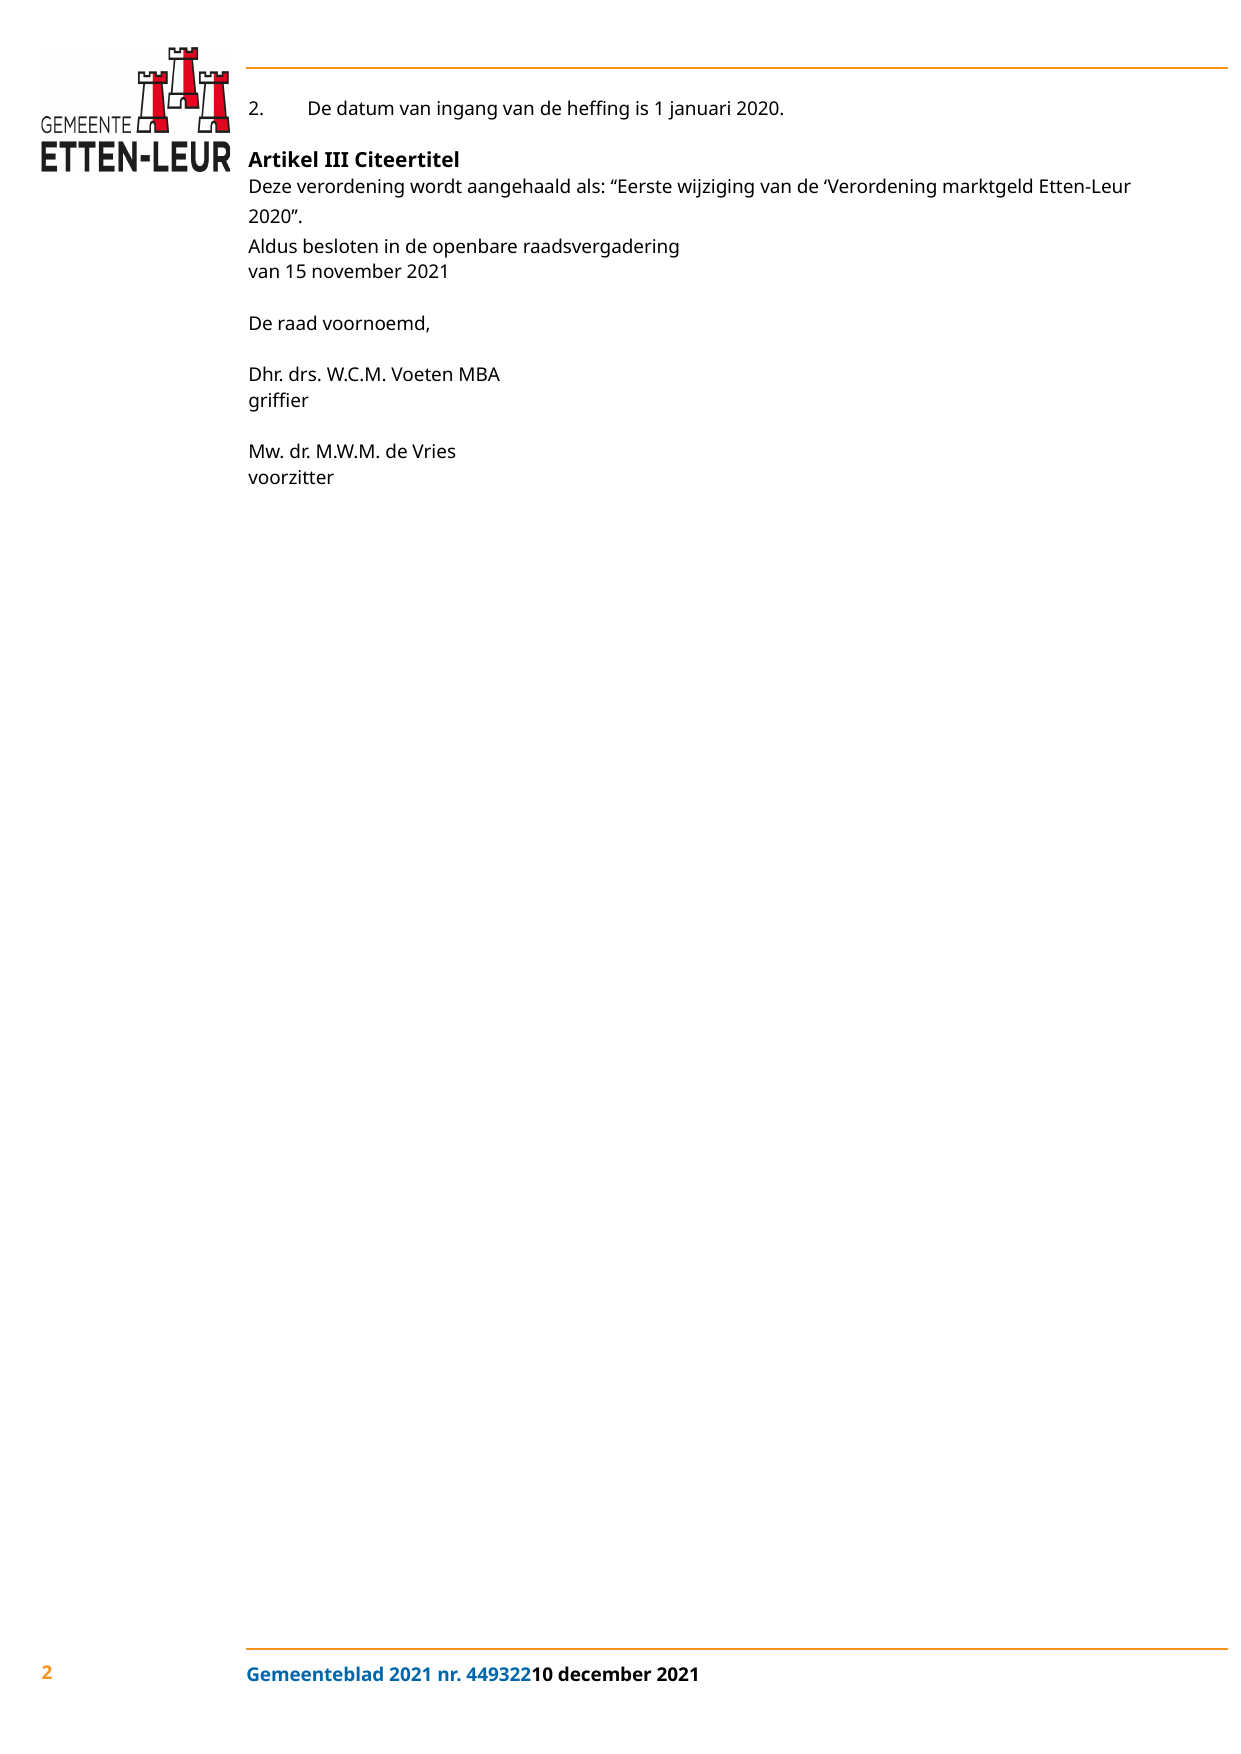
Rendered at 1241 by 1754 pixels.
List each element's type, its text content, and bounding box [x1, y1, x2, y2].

list De datum van ingang van de heffing is 1 januari 2020. [248, 95, 1152, 121]
text voorzitter [248, 464, 1152, 490]
text Aldus besloten in de openbare raadsvergadering [248, 233, 1152, 258]
text Dhr. drs. W.C.M. Voeten MBA [248, 361, 1152, 387]
text van 15 november 2021 [248, 258, 1152, 284]
text griffier [248, 387, 1152, 413]
text De raad voornoemd, [248, 310, 1152, 336]
text Mw. dr. M.W.M. de Vries [248, 439, 1152, 464]
picture [41, 47, 231, 172]
text Deze verordening wordt aangehaald als: ‘‘Eerste wijziging van de ‘Verordening marktgeld Etten-Leur 2020’’. [248, 174, 1152, 229]
text Artikel III Citeertitel [248, 145, 1152, 174]
